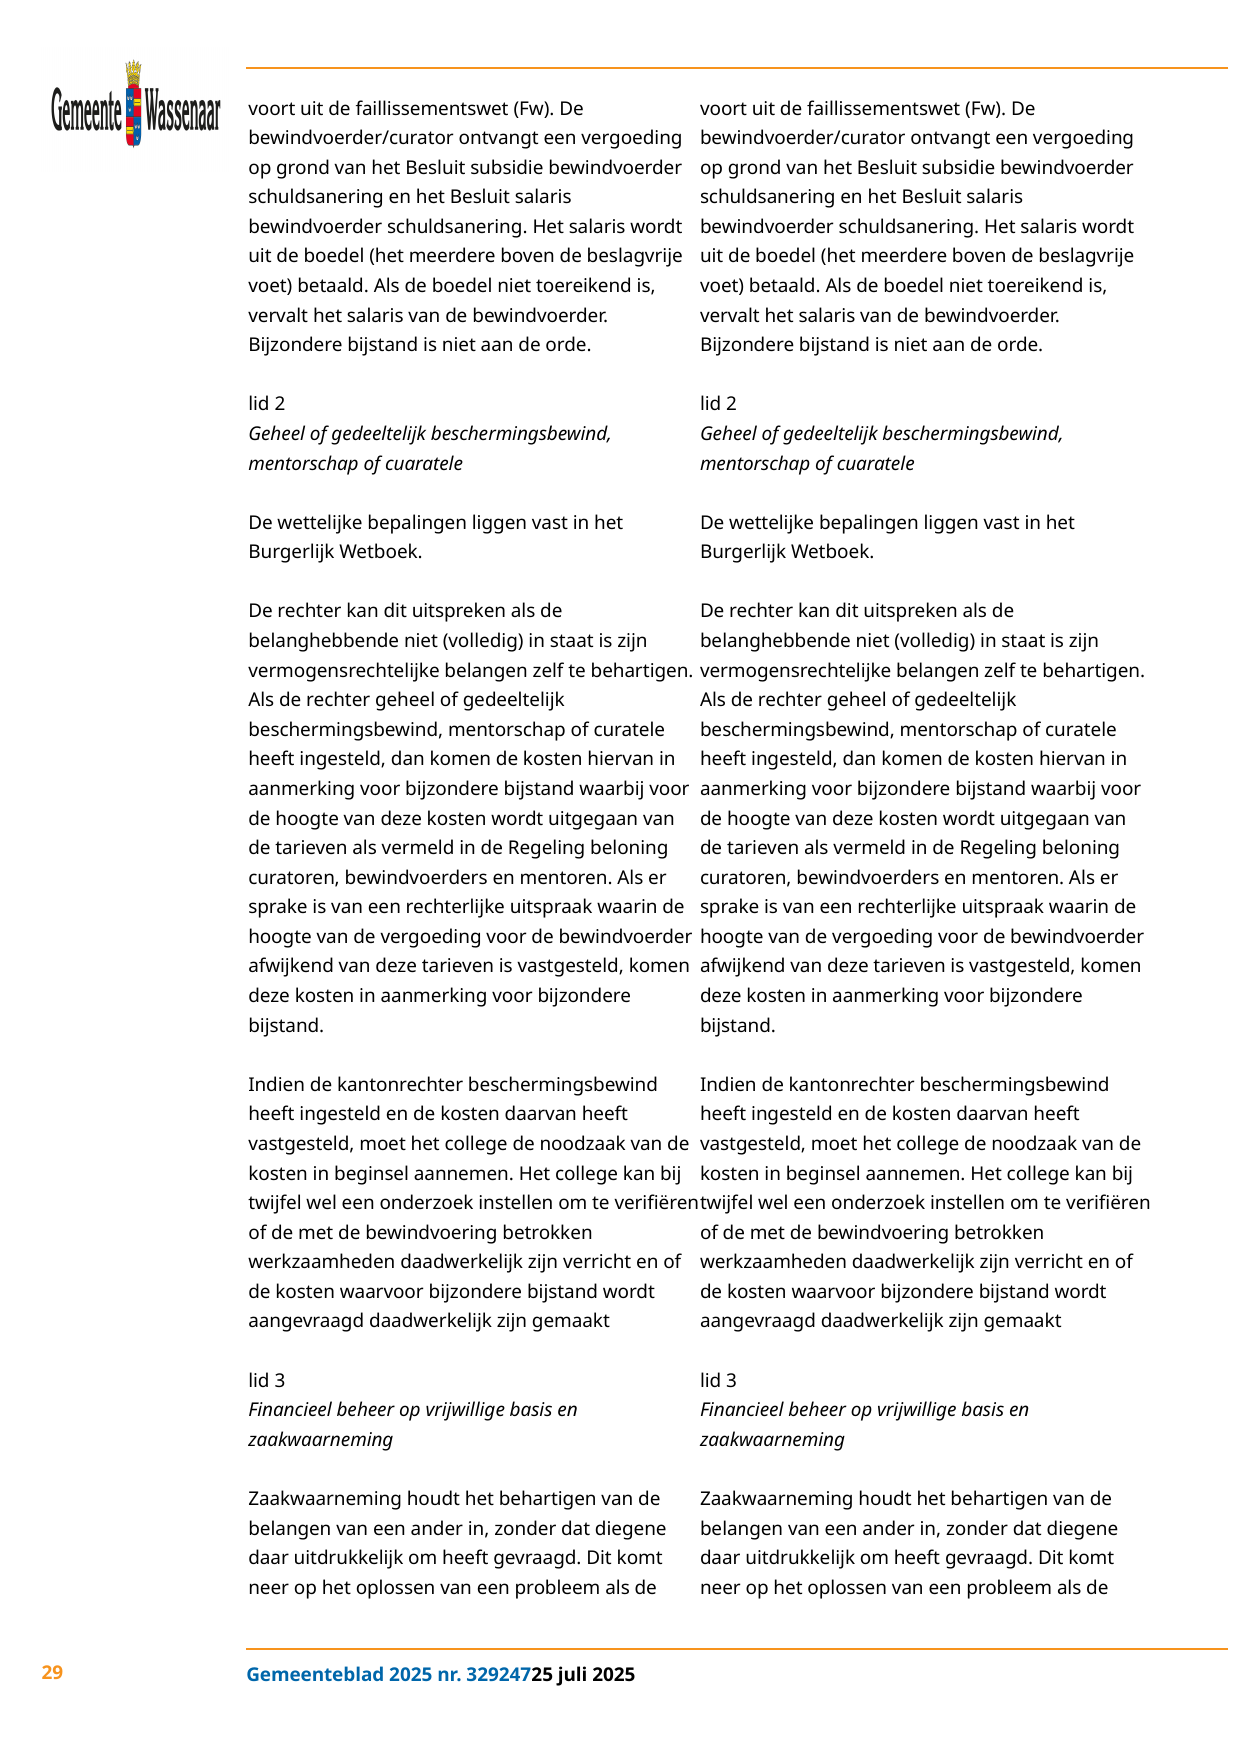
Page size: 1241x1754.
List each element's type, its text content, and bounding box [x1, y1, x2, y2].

table_cell voort uit de faillissementswet (Fw). De bewindvoerder/curator ontvangt een vergoeding op grond van het Besluit subsidie bewindvoerder schuldsanering en het Besluit salaris bewindvoerder schuldsanering. Het salaris wordt uit de boedel (het meerdere boven de beslagvrije voet) betaald. Als de boedel niet toereikend is, vervalt het salaris van de bewindvoerder. Bijzondere bijstand is niet aan de orde. lid 2 Geheel of gedeeltelijk beschermingsbewind, mentorschap of cuaratele De wettelijke bepalingen liggen vast in het Burgerlijk Wetboek. De rechter kan dit uitspreken als de belanghebbende niet (volledig) in staat is zijn vermogensrechtelijke belangen zelf te behartigen. Als de rechter geheel of gedeeltelijk beschermingsbewind, mentorschap of curatele heeft ingesteld, dan komen de kosten hiervan in aanmerking voor bijzondere bijstand waarbij voor de hoogte van deze kosten wordt uitgegaan van de tarieven als vermeld in de Regeling beloning curatoren, bewindvoerders en mentoren. Als er sprake is van een rechterlijke uitspraak waarin de hoogte van de vergoeding voor de bewindvoerder afwijkend van deze tarieven is vastgesteld, komen deze kosten in aanmerking voor bijzondere bijstand. Indien de kantonrechter beschermingsbewind heeft ingesteld en de kosten daarvan heeft vastgesteld, moet het college de noodzaak van de kosten in beginsel aannemen. Het college kan bij twijfel wel een onderzoek instellen om te verifiëren of de met de bewindvoering betrokken werkzaamheden daadwerkelijk zijn verricht en of de kosten waarvoor bijzondere bijstand wordt aangevraagd daadwerkelijk zijn gemaakt lid 3 Financieel beheer op vrijwillige basis en zaakwaarneming Zaakwaarneming houdt het behartigen van de belangen van een ander in, zonder dat diegene daar uitdrukkelijk om heeft gevraagd. Dit komt neer op het oplossen van een probleem als de [700, 95, 1152, 1600]
table_cell voort uit de faillissementswet (Fw). De bewindvoerder/curator ontvangt een vergoeding op grond van het Besluit subsidie bewindvoerder schuldsanering en het Besluit salaris bewindvoerder schuldsanering. Het salaris wordt uit de boedel (het meerdere boven de beslagvrije voet) betaald. Als de boedel niet toereikend is, vervalt het salaris van de bewindvoerder. Bijzondere bijstand is niet aan de orde. lid 2 Geheel of gedeeltelijk beschermingsbewind, mentorschap of cuaratele De wettelijke bepalingen liggen vast in het Burgerlijk Wetboek. De rechter kan dit uitspreken als de belanghebbende niet (volledig) in staat is zijn vermogensrechtelijke belangen zelf te behartigen. Als de rechter geheel of gedeeltelijk beschermingsbewind, mentorschap of curatele heeft ingesteld, dan komen de kosten hiervan in aanmerking voor bijzondere bijstand waarbij voor de hoogte van deze kosten wordt uitgegaan van de tarieven als vermeld in de Regeling beloning curatoren, bewindvoerders en mentoren. Als er sprake is van een rechterlijke uitspraak waarin de hoogte van de vergoeding voor de bewindvoerder afwijkend van deze tarieven is vastgesteld, komen deze kosten in aanmerking voor bijzondere bijstand. Indien de kantonrechter beschermingsbewind heeft ingesteld en de kosten daarvan heeft vastgesteld, moet het college de noodzaak van de kosten in beginsel aannemen. Het college kan bij twijfel wel een onderzoek instellen om te verifiëren of de met de bewindvoering betrokken werkzaamheden daadwerkelijk zijn verricht en of de kosten waarvoor bijzondere bijstand wordt aangevraagd daadwerkelijk zijn gemaakt lid 3 Financieel beheer op vrijwillige basis en zaakwaarneming Zaakwaarneming houdt het behartigen van de belangen van een ander in, zonder dat diegene daar uitdrukkelijk om heeft gevraagd. Dit komt neer op het oplossen van een probleem als de [248, 95, 700, 1600]
picture [41, 47, 231, 172]
